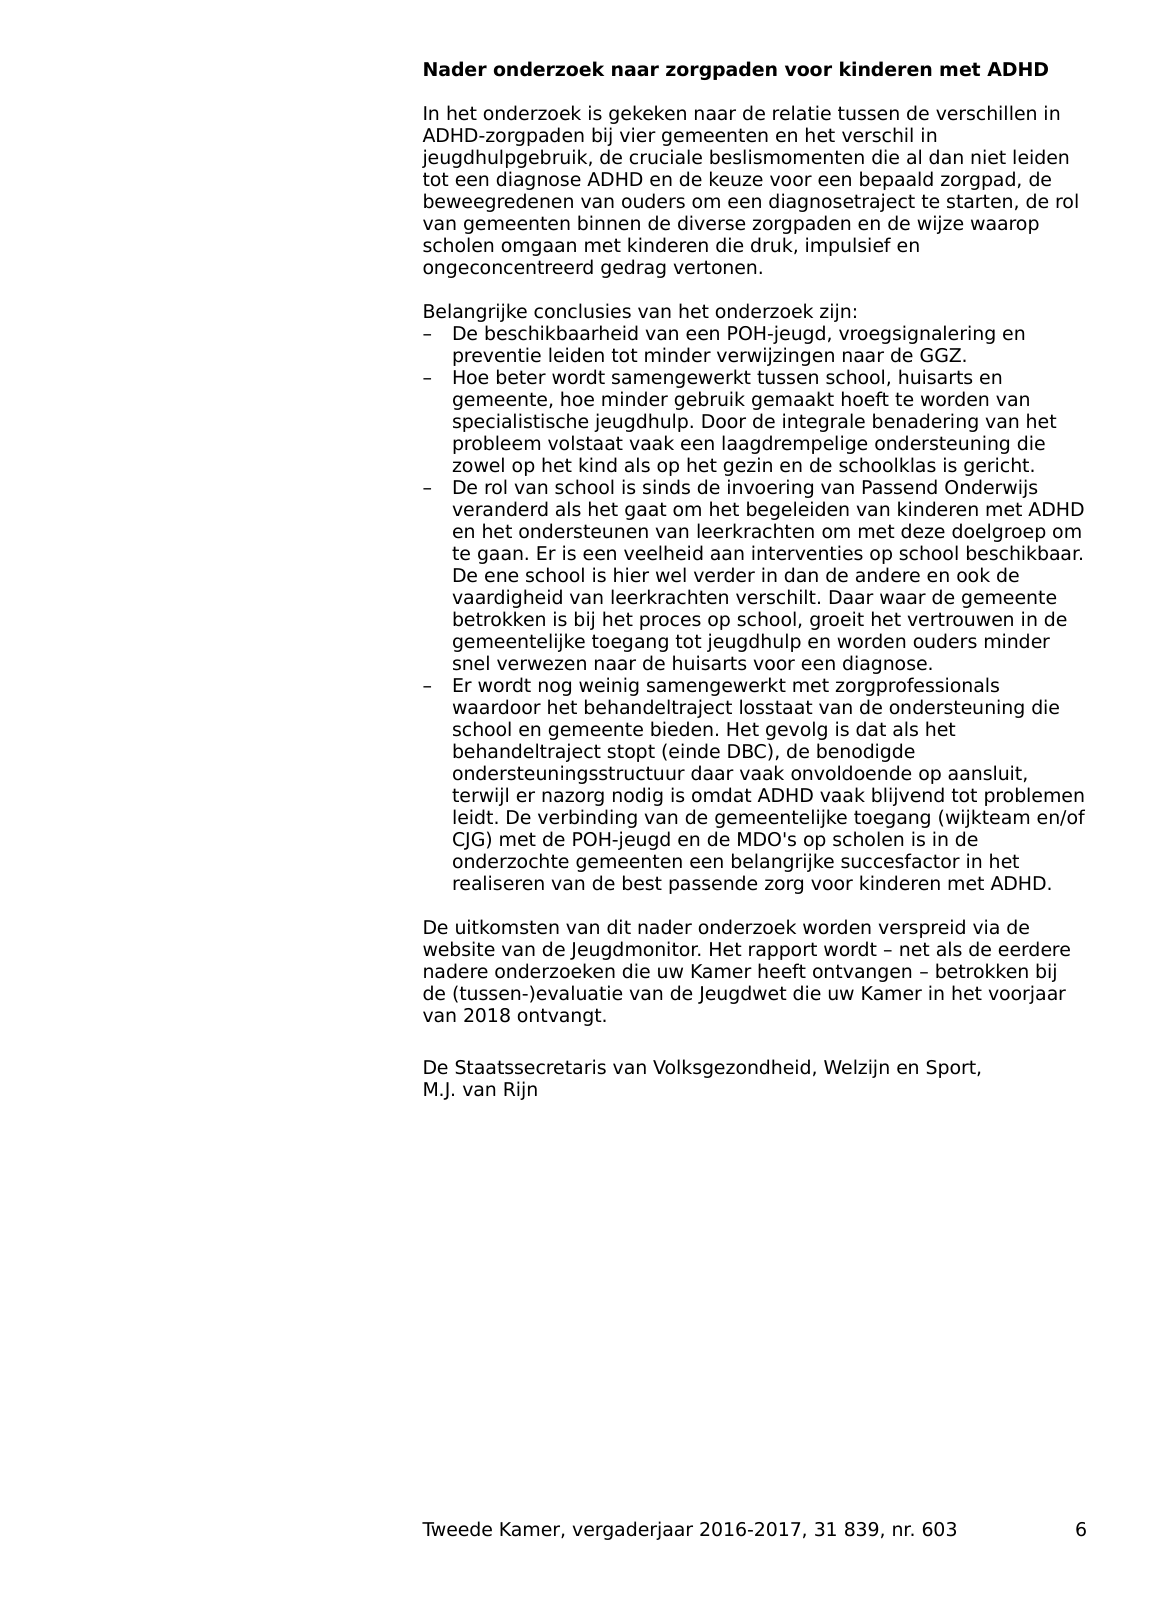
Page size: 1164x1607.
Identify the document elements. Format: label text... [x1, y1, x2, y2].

text Belangrijke conclusies van het onderzoek zijn: [422, 301, 1087, 323]
text De Staatssecretaris van Volksgezondheid, Welzijn en Sport, M.J. van Rijn [422, 1057, 1087, 1101]
text – De rol van school is sinds de invoering van Passend Onderwijs veranderd als het gaat om het begeleiden van kinderen met ADHD en het ondersteunen van leerkrachten om met deze doelgroep om te gaan. Er is een veelheid aan interventies op school beschikbaar. De ene school is hier wel verder in dan de andere en ook de vaardigheid van leerkrachten verschilt. Daar waar de gemeente betrokken is bij het proces op school, groeit het vertrouwen in de gemeentelijke toegang tot jeugdhulp en worden ouders minder snel verwezen naar de huisarts voor een diagnose. [422, 477, 1087, 675]
text – Hoe beter wordt samengewerkt tussen school, huisarts en gemeente, hoe minder gebruik gemaakt hoeft te worden van specialistische jeugdhulp. Door de integrale benadering van het probleem volstaat vaak een laagdrempelige ondersteuning die zowel op het kind als op het gezin en de schoolklas is gericht. [422, 367, 1087, 477]
text – De beschikbaarheid van een POH-jeugd, vroegsignalering en preventie leiden tot minder verwijzingen naar de GGZ. [422, 323, 1087, 367]
text De uitkomsten van dit nader onderzoek worden verspreid via de website van de Jeugdmonitor. Het rapport wordt – net als de eerdere nadere onderzoeken die uw Kamer heeft ontvangen – betrokken bij de (tussen-)evaluatie van de Jeugdwet die uw Kamer in het voorjaar van 2018 ontvangt. [422, 917, 1087, 1027]
text In het onderzoek is gekeken naar de relatie tussen de verschillen in ADHD-zorgpaden bij vier gemeenten en het verschil in jeugdhulpgebruik, de cruciale beslismomenten die al dan niet leiden tot een diagnose ADHD en de keuze voor een bepaald zorgpad, de beweegredenen van ouders om een diagnosetraject te starten, de rol van gemeenten binnen de diverse zorgpaden en de wijze waarop scholen omgaan met kinderen die druk, impulsief en ongeconcentreerd gedrag vertonen. [422, 103, 1087, 279]
text – Er wordt nog weinig samengewerkt met zorgprofessionals waardoor het behandeltraject losstaat van de ondersteuning die school en gemeente bieden. Het gevolg is dat als het behandeltraject stopt (einde DBC), de benodigde ondersteuningsstructuur daar vaak onvoldoende op aansluit, terwijl er nazorg nodig is omdat ADHD vaak blijvend tot problemen leidt. De verbinding van de gemeentelijke toegang (wijkteam en/of CJG) met de POH-jeugd en de MDO's op scholen is in de onderzochte gemeenten een belangrijke succesfactor in het realiseren van de best passende zorg voor kinderen met ADHD. [422, 675, 1087, 895]
subtitle Nader onderzoek naar zorgpaden voor kinderen met ADHD [422, 59, 1087, 81]
